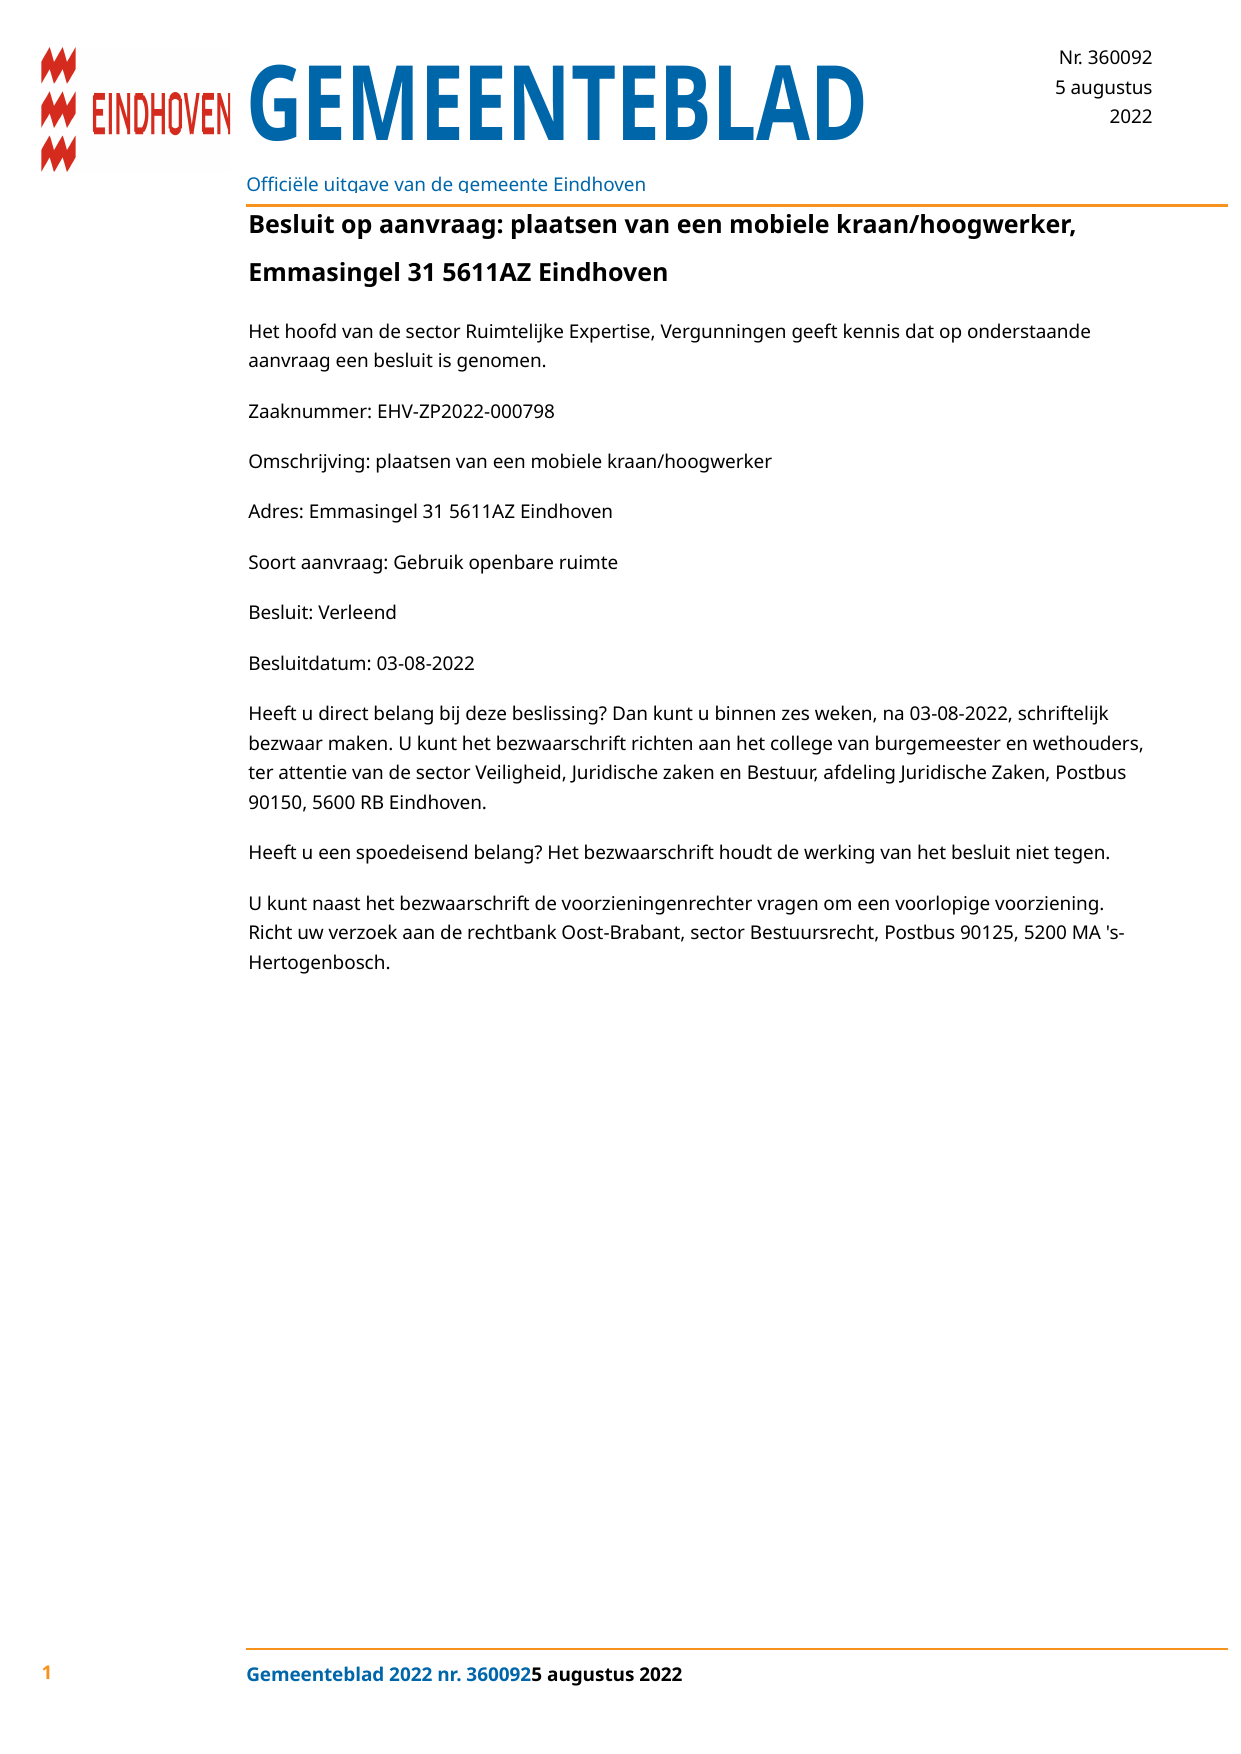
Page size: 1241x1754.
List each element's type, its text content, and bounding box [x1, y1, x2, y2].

text Heeft u direct belang bij deze beslissing? Dan kunt u binnen zes weken, na 03-08-2022, schriftelijk bezwaar maken. U kunt het bezwaarschrift richten aan het college van burgemeester en wethouders, ter attentie van de sector Veiligheid, Juridische zaken en Bestuur, afdeling Juridische Zaken, Postbus 90150, 5600 RB Eindhoven. [248, 700, 1152, 815]
text Soort aanvraag: Gebruik openbare ruimte [248, 549, 1152, 575]
text Heeft u een spoedeisend belang? Het bezwaarschrift houdt de werking van het besluit niet tegen. [248, 839, 1152, 865]
text Zaaknummer: EHV-ZP2022-000798 [248, 398, 1152, 424]
text Adres: Emmasingel 31 5611AZ Eindhoven [248, 499, 1152, 524]
text U kunt naast het bezwaarschrift de voorzieningenrechter vragen om een voorlopige voorziening. Richt uw verzoek aan de rechtbank Oost-Brabant, sector Bestuursrecht, Postbus 90125, 5200 MA 's-Hertogenbosch. [248, 890, 1152, 975]
text Het hoofd van de sector Ruimtelijke Expertise, Vergunningen geeft kennis dat op onderstaande aanvraag een besluit is genomen. [248, 318, 1152, 373]
text Besluit op aanvraag: plaatsen van een mobiele kraan/hoogwerker, Emmasingel 31 5611AZ Eindhoven [248, 207, 1152, 288]
picture [41, 47, 231, 172]
text Omschrijving: plaatsen van een mobiele kraan/hoogwerker [248, 448, 1152, 474]
text Besluit: Verleend [248, 599, 1152, 625]
text Besluitdatum: 03-08-2022 [248, 650, 1152, 676]
